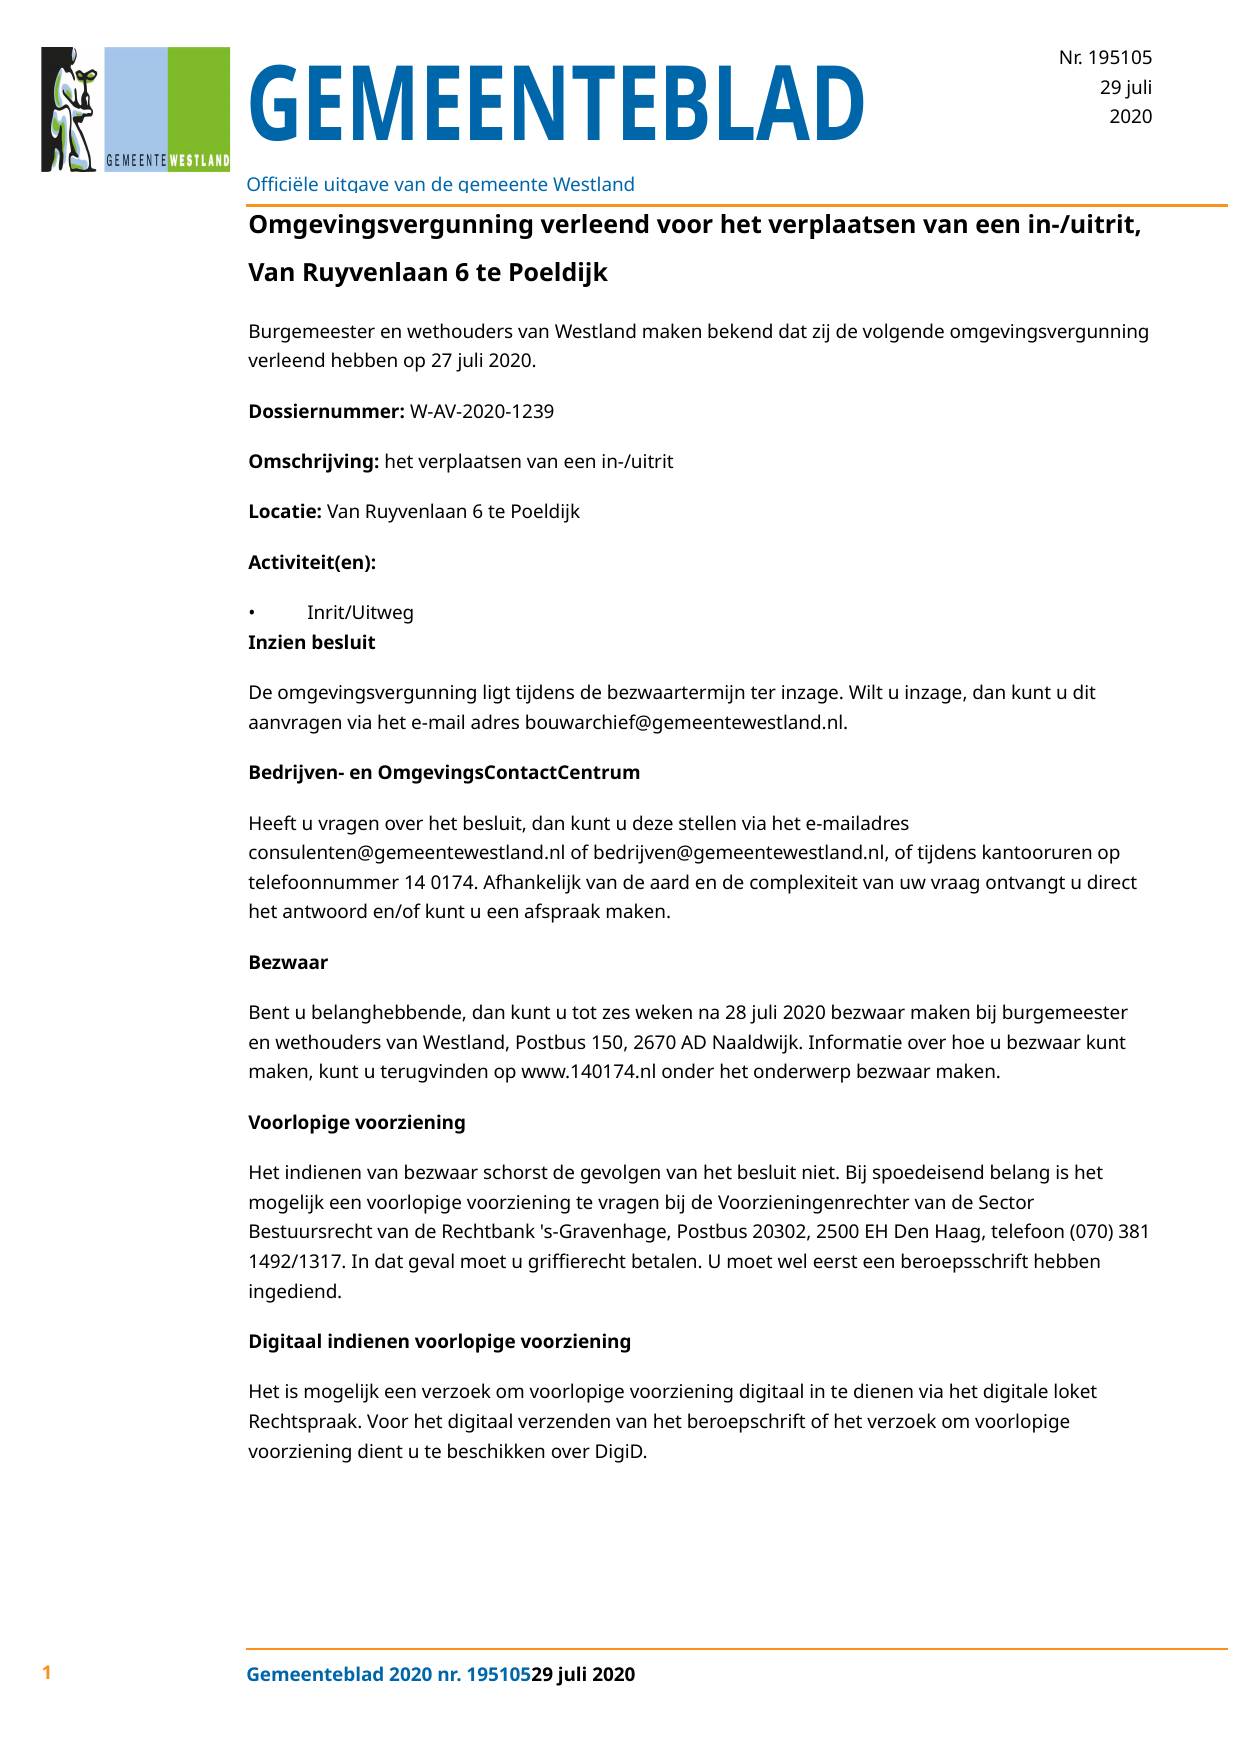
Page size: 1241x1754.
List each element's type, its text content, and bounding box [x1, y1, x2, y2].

text Het is mogelijk een verzoek om voorlopige voorziening digitaal in te dienen via het digitale loket Rechtspraak. Voor het digitaal verzenden van het beroepschrift of het verzoek om voorlopige voorziening dient u te beschikken over DigiD. [248, 1379, 1152, 1464]
text Omschrijving: het verplaatsen van een in-/uitrit [248, 448, 1152, 474]
text Bezwaar [248, 949, 1152, 975]
text Dossiernummer: W-AV-2020-1239 [248, 398, 1152, 424]
picture [41, 47, 231, 172]
text Activiteit(en): [248, 549, 1152, 575]
list Inrit/Uitweg [248, 599, 1152, 625]
text Digitaal indienen voorlopige voorziening [248, 1328, 1152, 1354]
text Voorlopige voorziening [248, 1109, 1152, 1135]
text Inzien besluit [248, 629, 1152, 655]
text Bent u belanghebbende, dan kunt u tot zes weken na 28 juli 2020 bezwaar maken bij burgemeester en wethouders van Westland, Postbus 150, 2670 AD Naaldwijk. Informatie over hoe u bezwaar kunt maken, kunt u terugvinden op www.140174.nl onder het onderwerp bezwaar maken. [248, 999, 1152, 1084]
text Locatie: Van Ruyvenlaan 6 te Poeldijk [248, 499, 1152, 524]
text Burgemeester en wethouders van Westland maken bekend dat zij de volgende omgevingsvergunning verleend hebben op 27 juli 2020. [248, 318, 1152, 373]
text Heeft u vragen over het besluit, dan kunt u deze stellen via het e-mailadres consulenten@gemeentewestland.nl of bedrijven@gemeentewestland.nl, of tijdens kantooruren op telefoonnummer 14 0174. Afhankelijk van de aard en de complexiteit van uw vraag ontvangt u direct het antwoord en/of kunt u een afspraak maken. [248, 810, 1152, 924]
text De omgevingsvergunning ligt tijdens de bezwaartermijn ter inzage. Wilt u inzage, dan kunt u dit aanvragen via het e-mail adres bouwarchief@gemeentewestland.nl. [248, 679, 1152, 735]
text Het indienen van bezwaar schorst de gevolgen van het besluit niet. Bij spoedeisend belang is het mogelijk een voorlopige voorziening te vragen bij de Voorzieningenrechter van de Sector Bestuursrecht van de Rechtbank 's-Gravenhage, Postbus 20302, 2500 EH Den Haag, telefoon (070) 381 1492/1317. In dat geval moet u griffierecht betalen. U moet wel eerst een beroepsschrift hebben ingediend. [248, 1159, 1152, 1304]
text Bedrijven- en OmgevingsContactCentrum [248, 759, 1152, 785]
text Omgevingsvergunning verleend voor het verplaatsen van een in-/uitrit, Van Ruyvenlaan 6 te Poeldijk [248, 207, 1152, 288]
